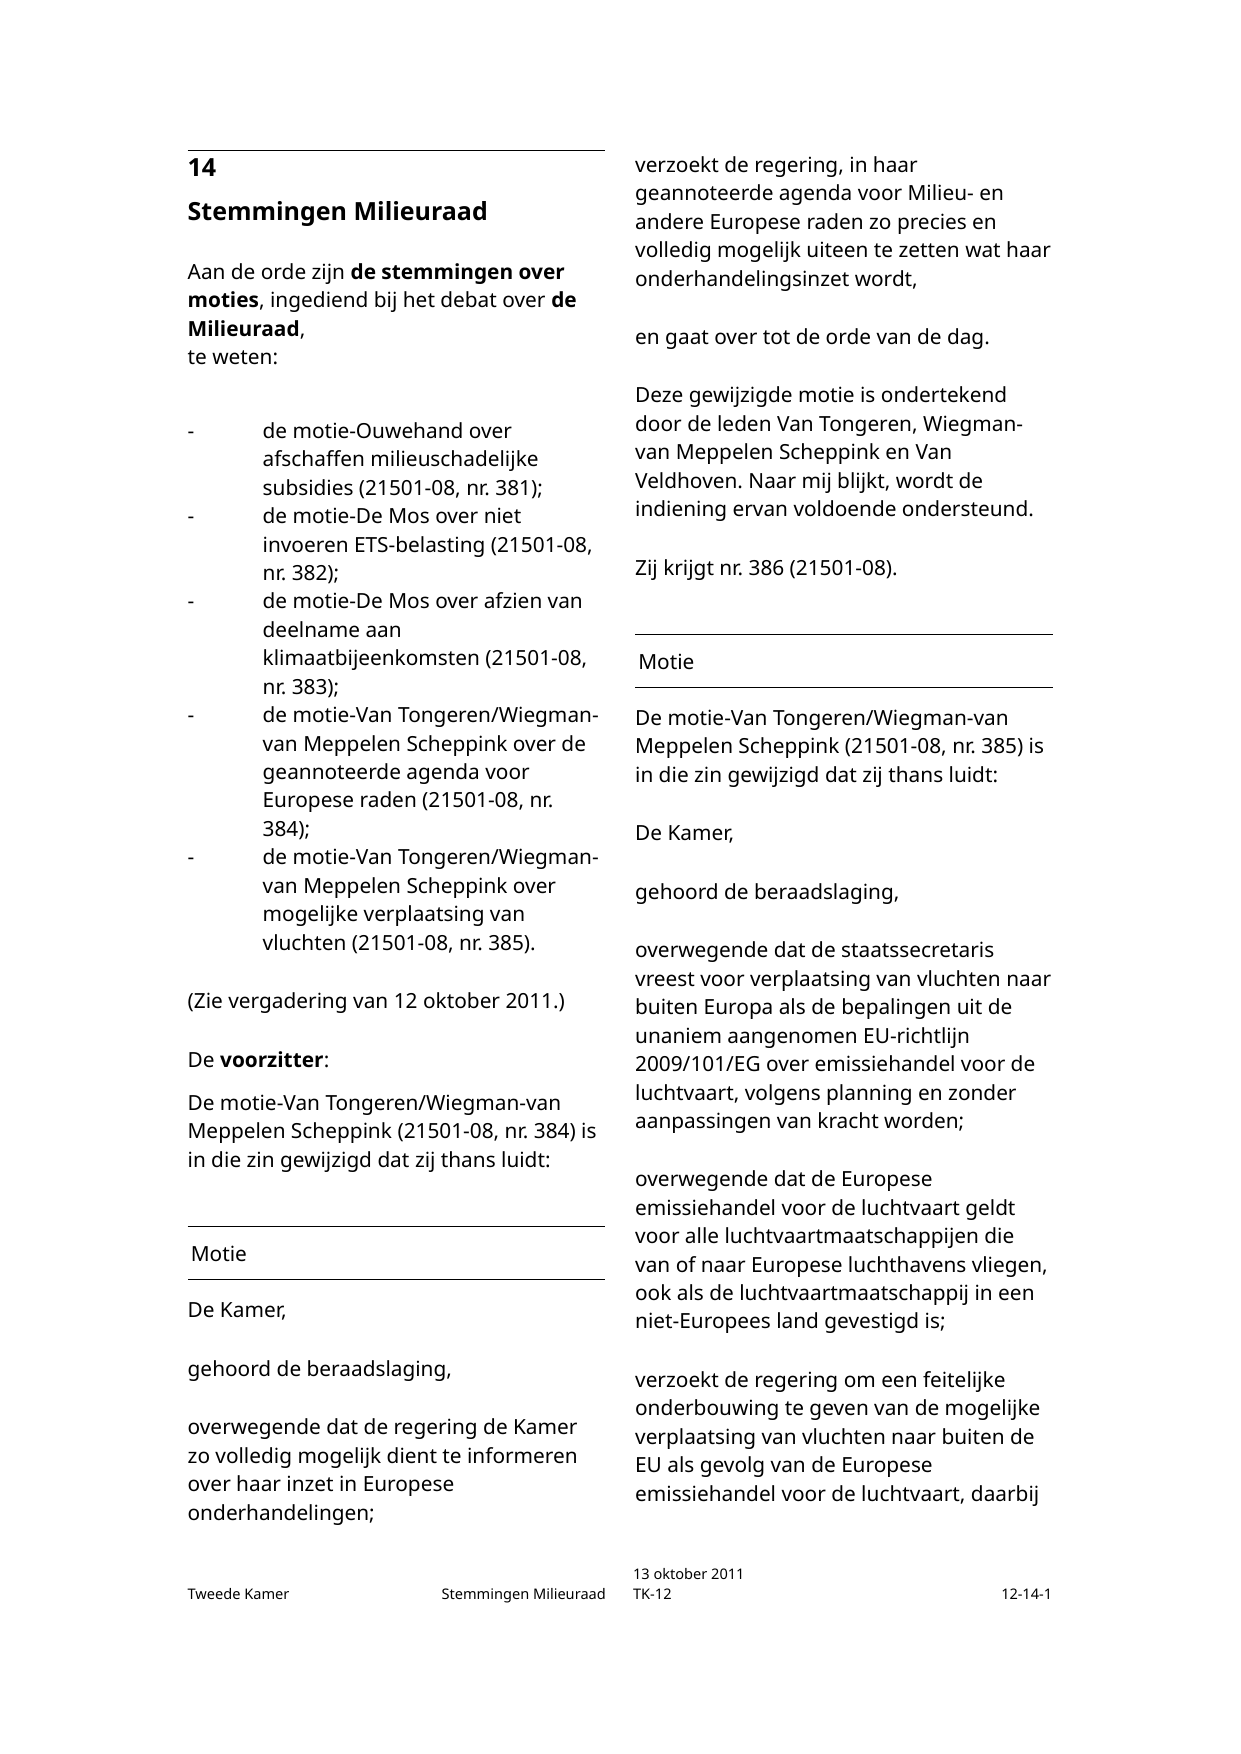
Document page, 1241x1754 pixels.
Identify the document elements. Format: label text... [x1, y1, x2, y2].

text De Kamer, [187, 1295, 605, 1324]
list de motie-Van Tongeren/Wiegman-van Meppelen Scheppink over mogelijke verplaatsing van vluchten (21501-08, nr. 385). [187, 842, 605, 956]
text Deze gewijzigde motie is ondertekend door de leden Van Tongeren, Wiegman-van Meppelen Scheppink en Van Veldhoven. Naar mij blijkt, wordt de indiening ervan voldoende ondersteund. [635, 381, 1053, 523]
list de motie-Van Tongeren/Wiegman-van Meppelen Scheppink over de geannoteerde agenda voor Europese raden (21501-08, nr. 384); [187, 700, 605, 842]
text (Zie vergadering van 12 oktober 2011.) [187, 986, 605, 1015]
list de motie-Ouwehand over afschaffen milieuschadelijke subsidies (21501-08, nr. 381); [187, 416, 605, 501]
text verzoekt de regering om een feitelijke onderbouwing te geven van de mogelijke verplaatsing van vluchten naar buiten de EU als gevolg van de Europese emissiehandel voor de luchtvaart, daarbij [635, 1365, 1053, 1507]
text overwegende dat de regering de Kamer zo volledig mogelijk dient te informeren over haar inzet in Europese onderhandelingen; [187, 1412, 605, 1526]
text verzoekt de regering, in haar geannoteerde agenda voor Milieu- en andere Europese raden zo precies en volledig mogelijk uiteen te zetten wat haar onderhandelingsinzet wordt, [635, 150, 1053, 292]
list de motie-De Mos over afzien van deelname aan klimaatbijeenkomsten (21501-08, nr. 383); [187, 587, 605, 700]
text De Kamer, [635, 818, 1053, 847]
subtitle Motie [187, 1227, 605, 1280]
text Zij krijgt nr. 386 (21501-08). [635, 553, 1053, 581]
list de motie-De Mos over niet invoeren ETS-belasting (21501-08, nr. 382); [187, 501, 605, 587]
text te weten: [187, 342, 605, 371]
text en gaat over tot de orde van de dag. [635, 322, 1053, 351]
text gehoord de beraadslaging, [635, 877, 1053, 905]
text overwegende dat de staatssecretaris vreest voor verplaatsing van vluchten naar buiten Europa als de bepalingen uit de unaniem aangenomen EU-richtlijn 2009/101/EG over emissiehandel voor de luchtvaart, volgens planning en zonder aanpassingen van kracht worden; [635, 935, 1053, 1134]
text gehoord de beraadslaging, [187, 1354, 605, 1382]
text 14 [187, 151, 605, 184]
text Aan de orde zijn de stemmingen over moties, ingediend bij het debat over de Milieuraad, [187, 257, 605, 342]
text De motie-Van Tongeren/Wiegman-van Meppelen Scheppink (21501-08, nr. 385) is in die zin gewijzigd dat zij thans luidt: [635, 703, 1053, 788]
text Stemmingen Milieuraad [187, 193, 605, 227]
text De motie-Van Tongeren/Wiegman-van Meppelen Scheppink (21501-08, nr. 384) is in die zin gewijzigd dat zij thans luidt: [187, 1088, 605, 1173]
subtitle Motie [635, 635, 1053, 687]
text De voorzitter: [187, 1045, 605, 1073]
text overwegende dat de Europese emissiehandel voor de luchtvaart geldt voor alle luchtvaartmaatschappijen die van of naar Europese luchthavens vliegen, ook als de luchtvaartmaatschappij in een niet-Europees land gevestigd is; [635, 1164, 1053, 1335]
